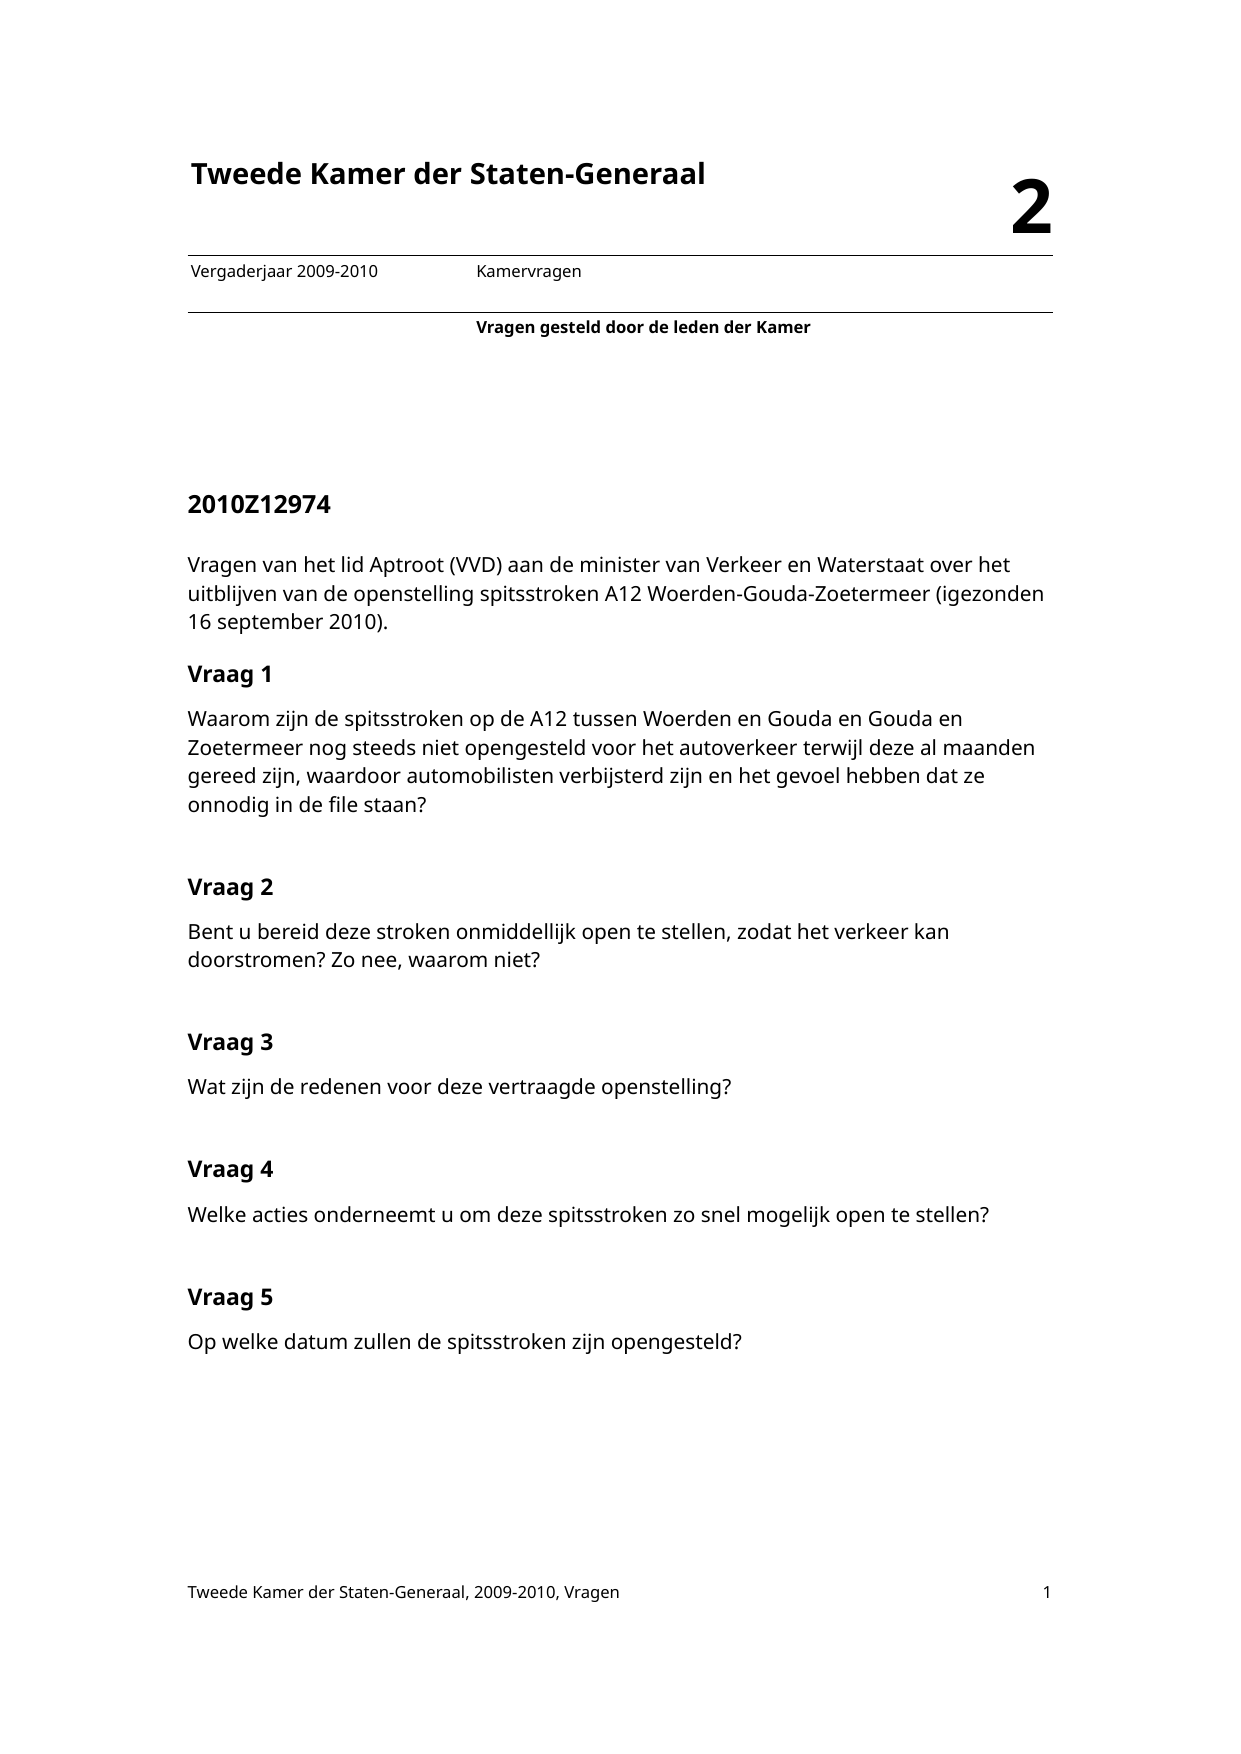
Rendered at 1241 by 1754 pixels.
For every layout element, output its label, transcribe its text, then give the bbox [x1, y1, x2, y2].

text Waarom zijn de spitsstroken op de A12 tussen Woerden en Gouda en Gouda en Zoetermeer nog steeds niet opengesteld voor het autoverkeer terwijl deze al maanden gereed zijn, waardoor automobilisten verbijsterd zijn en het gevoel hebben dat ze onnodig in de file staan? [187, 704, 1053, 818]
table_cell Kamervragen [473, 256, 1053, 312]
table_cell Vragen gesteld door de leden der Kamer [473, 313, 1053, 339]
subtitle Vraag 2 [187, 871, 1053, 902]
text Bent u bereid deze stroken onmiddellijk open te stellen, zodat het verkeer kan doorstromen? Zo nee, waarom niet? [187, 917, 1053, 974]
text Wat zijn de redenen voor deze vertraagde openstelling? [187, 1072, 1053, 1101]
subtitle Vraag 4 [187, 1153, 1053, 1185]
text Welke acties onderneemt u om deze spitsstroken zo snel mogelijk open te stellen? [187, 1200, 1053, 1228]
subtitle Vraag 5 [187, 1281, 1053, 1312]
table_cell [188, 313, 473, 339]
text 2010Z12974 [187, 487, 1053, 521]
subtitle Vraag 3 [187, 1026, 1053, 1057]
subtitle Vraag 1 [187, 658, 1053, 689]
table_header Tweede Kamer der Staten-Generaal [188, 150, 879, 255]
text Op welke datum zullen de spitsstroken zijn opengesteld? [187, 1327, 1053, 1355]
table_header 2 [880, 150, 1053, 255]
table_cell Vergaderjaar 2009-2010 [188, 256, 473, 312]
text Vragen van het lid Aptroot (VVD) aan de minister van Verkeer en Waterstaat over het uitblijven van de openstelling spitsstroken A12 Woerden-Gouda-Zoetermeer (igezonden 16 september 2010). [187, 550, 1053, 636]
